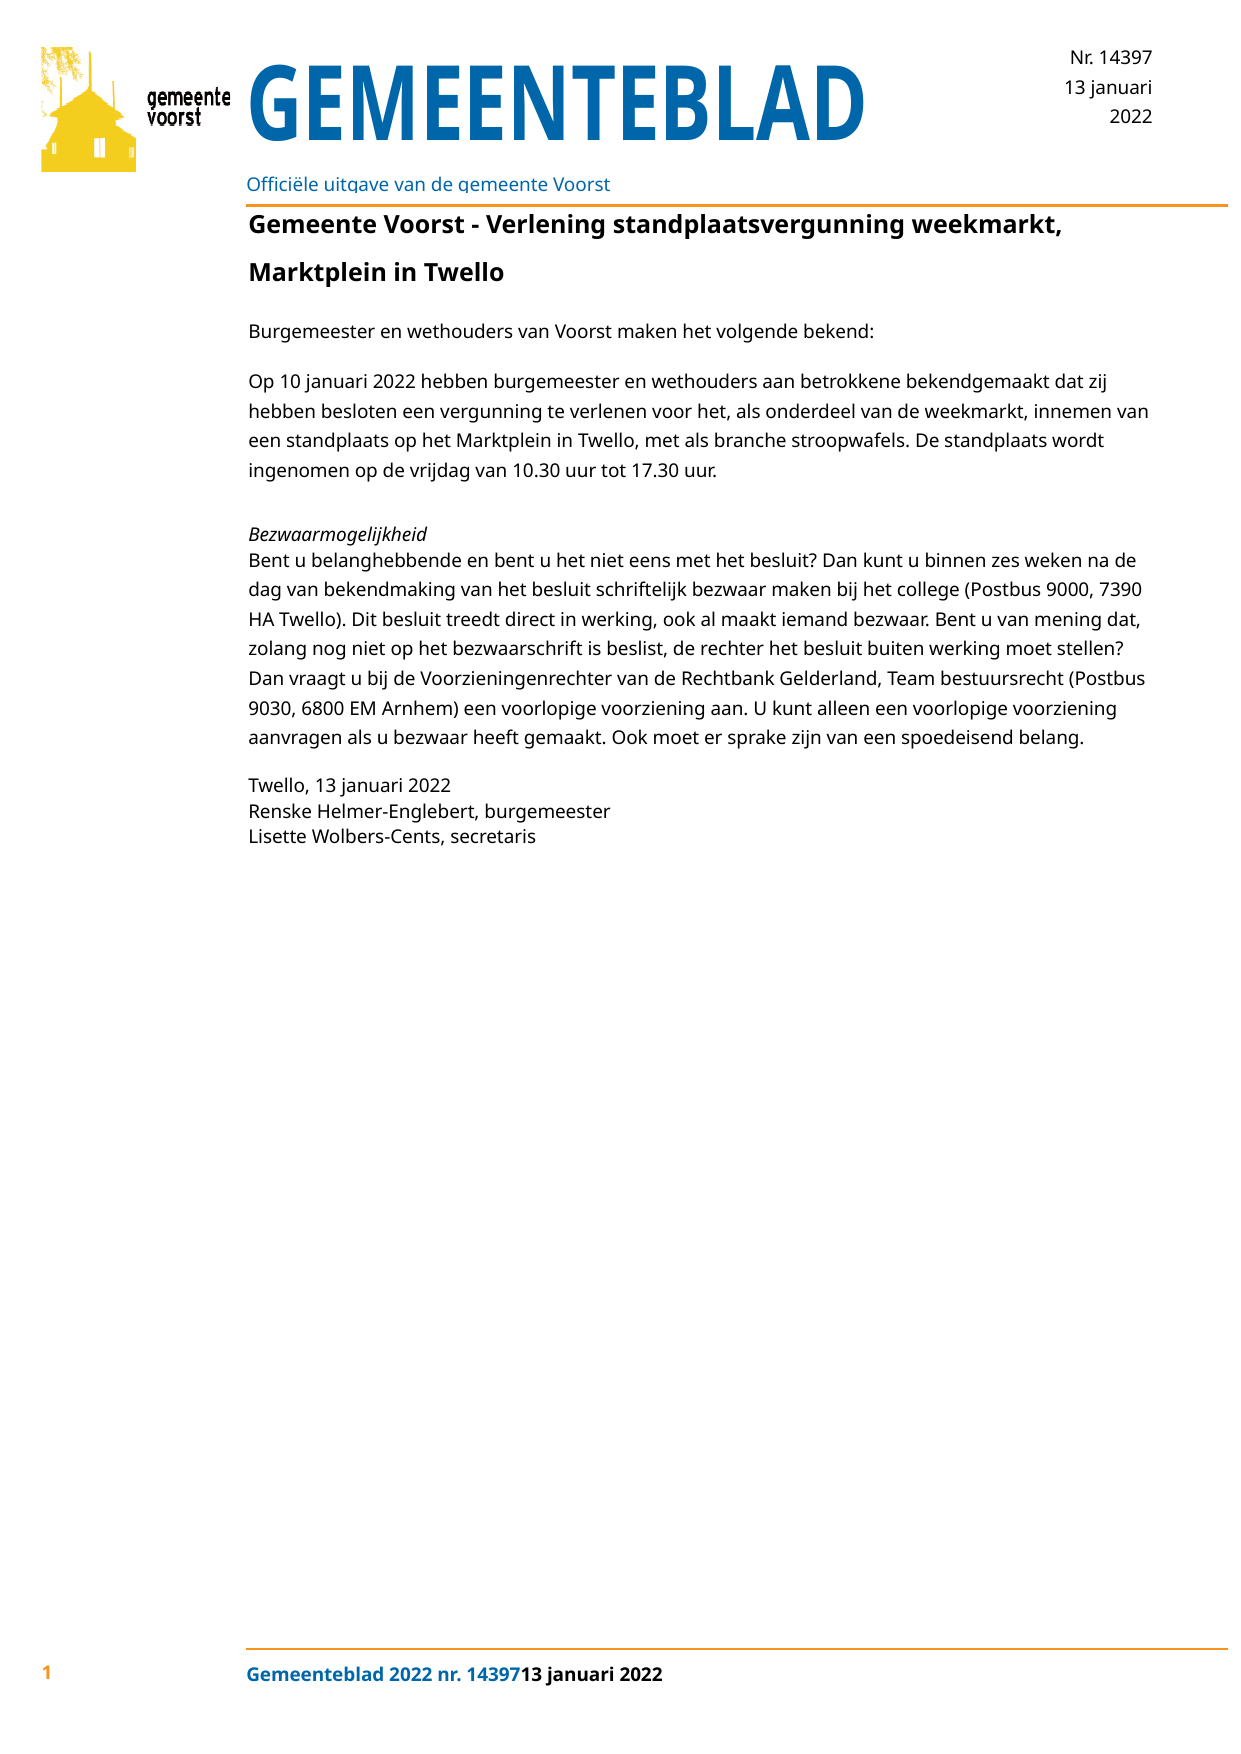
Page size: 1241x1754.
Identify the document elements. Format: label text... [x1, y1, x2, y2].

text Lisette Wolbers-Cents, secretaris [248, 823, 1152, 849]
text Burgemeester en wethouders van Voorst maken het volgende bekend: [248, 318, 1152, 344]
text Twello, 13 januari 2022 [248, 772, 1152, 798]
text Bent u belanghebbende en bent u het niet eens met het besluit? Dan kunt u binnen zes weken na de dag van bekendmaking van het besluit schriftelijk bezwaar maken bij het college (Postbus 9000, 7390 HA Twello). Dit besluit treedt direct in werking, ook al maakt iemand bezwaar. Bent u van mening dat, zolang nog niet op het bezwaarschrift is beslist, de rechter het besluit buiten werking moet stellen? Dan vraagt u bij de Voorzieningenrechter van de Rechtbank Gelderland, Team bestuursrecht (Postbus 9030, 6800 EM Arnhem) een voorlopige voorziening aan. U kunt alleen een voorlopige voorziening aanvragen als u bezwaar heeft gemaakt. Ook moet er sprake zijn van een spoedeisend belang. [248, 547, 1152, 750]
text Bezwaarmogelijkheid [248, 521, 1152, 547]
text Op 10 januari 2022 hebben burgemeester en wethouders aan betrokkene bekendgemaakt dat zij hebben besloten een vergunning te verlenen voor het, als onderdeel van de weekmarkt, innemen van een standplaats op het Marktplein in Twello, met als branche stroopwafels. De standplaats wordt ingenomen op de vrijdag van 10.30 uur tot 17.30 uur. [248, 368, 1152, 483]
picture [41, 47, 231, 172]
text Renske Helmer-Englebert, burgemeester [248, 798, 1152, 823]
text Gemeente Voorst - Verlening standplaatsvergunning weekmarkt, Marktplein in Twello [248, 207, 1152, 288]
